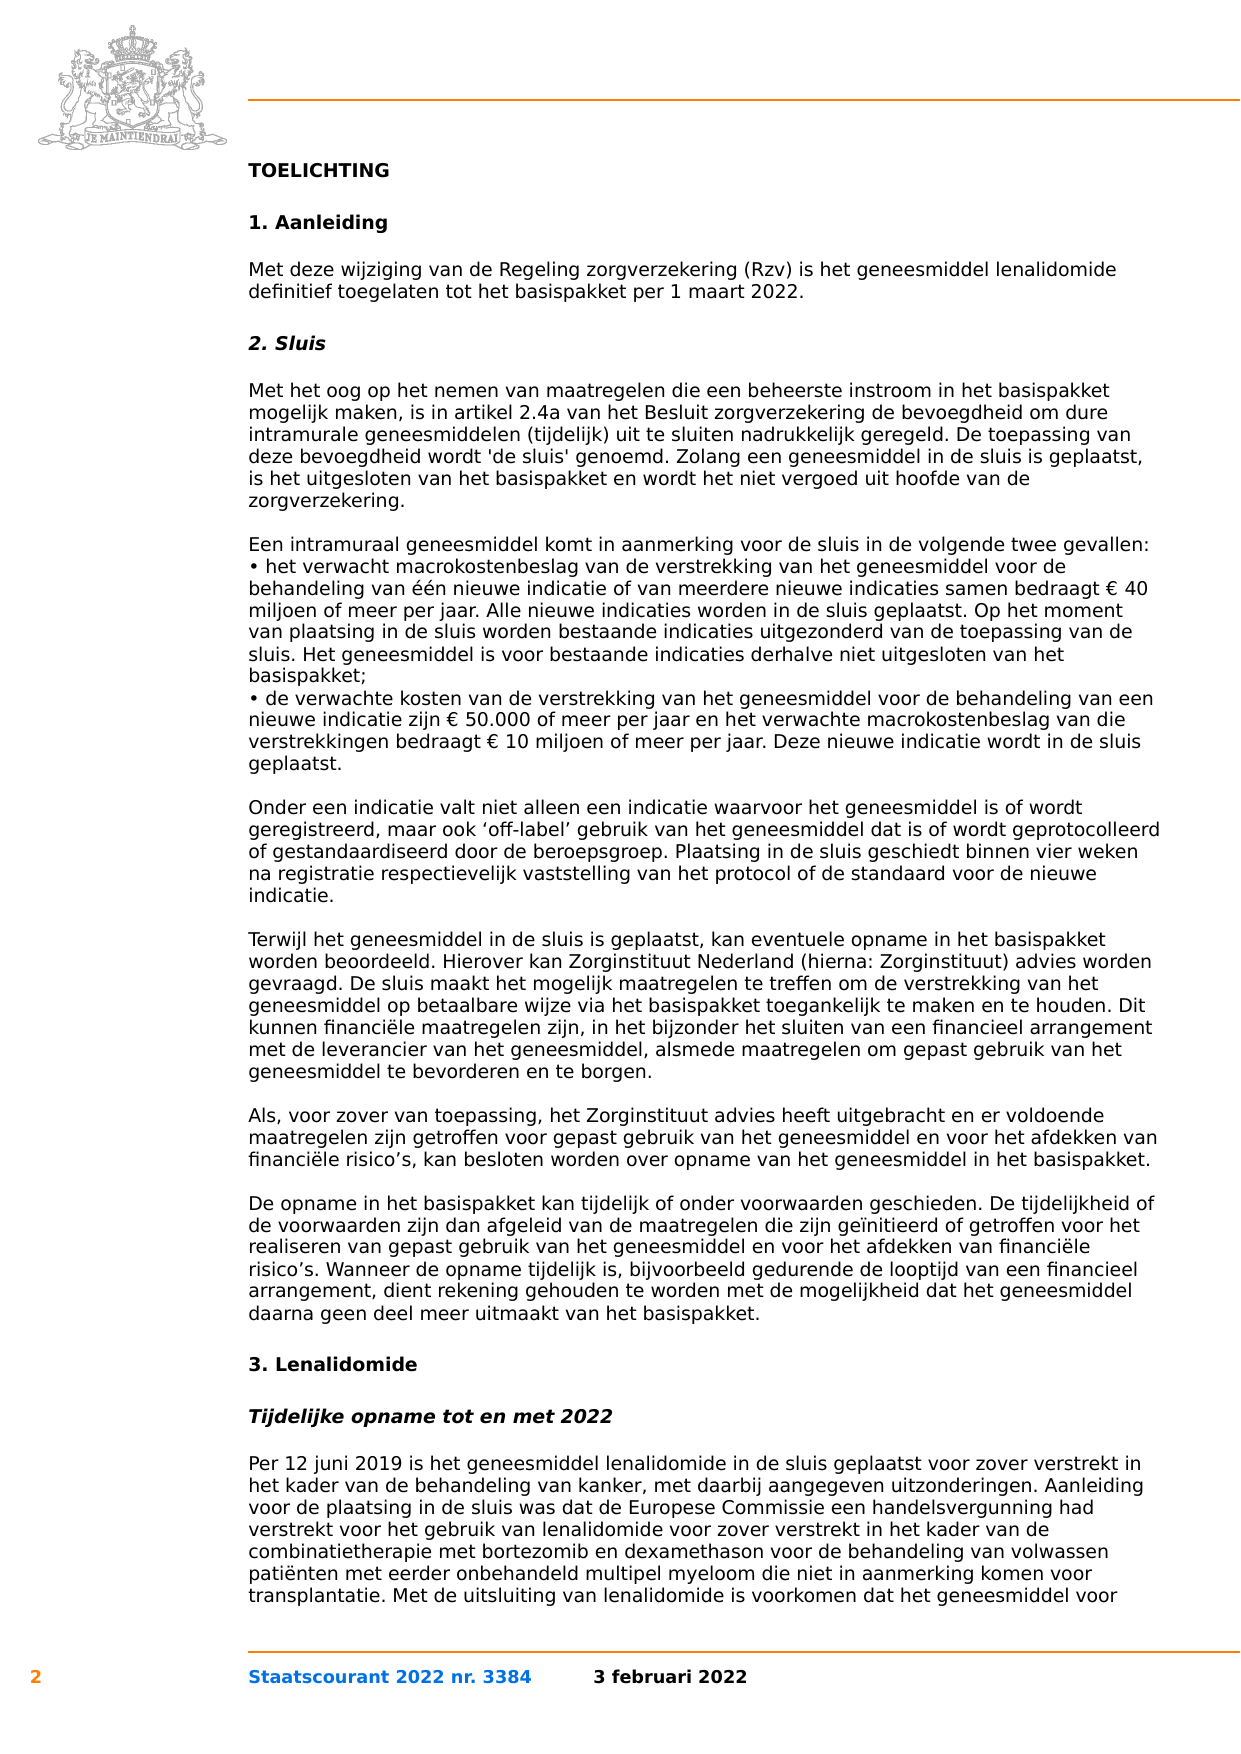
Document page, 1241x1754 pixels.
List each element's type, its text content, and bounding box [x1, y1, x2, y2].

subtitle 3. Lenalidomide [248, 1354, 1163, 1376]
text Met het oog op het nemen van maatregelen die een beheerste instroom in het basispakket mogelijk maken, is in artikel 2.4a van het Besluit zorgverzekering de bevoegdheid om dure intramurale geneesmiddelen (tijdelijk) uit te sluiten nadrukkelijk geregeld. De toepassing van deze bevoegdheid wordt 'de sluis' genoemd. Zolang een geneesmiddel in de sluis is geplaatst, is het uitgesloten van het basispakket en wordt het niet vergoed uit hoofde van de zorgverzekering. [248, 380, 1163, 512]
text Per 12 juni 2019 is het geneesmiddel lenalidomide in de sluis geplaatst voor zover verstrekt in het kader van de behandeling van kanker, met daarbij aangegeven uitzonderingen. Aanleiding voor de plaatsing in de sluis was dat de Europese Commissie een handelsvergunning had verstrekt voor het gebruik van lenalidomide voor zover verstrekt in het kader van de combinatietherapie met bortezomib en dexamethason voor de behandeling van volwassen patiënten met eerder onbehandeld multipel myeloom die niet in aanmerking komen voor transplantatie. Met de uitsluiting van lenalidomide is voorkomen dat het geneesmiddel voor [248, 1453, 1163, 1607]
text Als, voor zover van toepassing, het Zorginstituut advies heeft uitgebracht en er voldoende maatregelen zijn getroffen voor gepast gebruik van het geneesmiddel en voor het afdekken van financiële risico’s, kan besloten worden over opname van het geneesmiddel in het basispakket. [248, 1105, 1163, 1171]
text Onder een indicatie valt niet alleen een indicatie waarvoor het geneesmiddel is of wordt geregistreerd, maar ook ‘off-label’ gebruik van het geneesmiddel dat is of wordt geprotocolleerd of gestandaardiseerd door de beroepsgroep. Plaatsing in de sluis geschiedt binnen vier weken na registratie respectievelijk vaststelling van het protocol of de standaard voor de nieuwe indicatie. [248, 797, 1163, 907]
text Terwijl het geneesmiddel in de sluis is geplaatst, kan eventuele opname in het basispakket worden beoordeeld. Hierover kan Zorginstituut Nederland (hierna: Zorginstituut) advies worden gevraagd. De sluis maakt het mogelijk maatregelen te treffen om de verstrekking van het geneesmiddel op betaalbare wijze via het basispakket toegankelijk te maken en te houden. Dit kunnen financiële maatregelen zijn, in het bijzonder het sluiten van een financieel arrangement met de leverancier van het geneesmiddel, alsmede maatregelen om gepast gebruik van het geneesmiddel te bevorderen en te borgen. [248, 929, 1163, 1083]
text • het verwacht macrokostenbeslag van de verstrekking van het geneesmiddel voor de behandeling van één nieuwe indicatie of van meerdere nieuwe indicaties samen bedraagt € 40 miljoen of meer per jaar. Alle nieuwe indicaties worden in de sluis geplaatst. Op het moment van plaatsing in de sluis worden bestaande indicaties uitgezonderd van de toepassing van de sluis. Het geneesmiddel is voor bestaande indicaties derhalve niet uitgesloten van het basispakket; [248, 556, 1163, 687]
subtitle 2. Sluis [248, 333, 1163, 355]
subtitle TOELICHTING [248, 160, 1163, 182]
text • de verwachte kosten van de verstrekking van het geneesmiddel voor de behandeling van een nieuwe indicatie zijn € 50.000 of meer per jaar en het verwachte macrokostenbeslag van die verstrekkingen bedraagt € 10 miljoen of meer per jaar. Deze nieuwe indicatie wordt in de sluis geplaatst. [248, 687, 1163, 775]
picture [38, 25, 227, 150]
subtitle Tijdelijke opname tot en met 2022 [248, 1406, 1163, 1428]
text De opname in het basispakket kan tijdelijk of onder voorwaarden geschieden. De tijdelijkheid of de voorwaarden zijn dan afgeleid van de maatregelen die zijn geïnitieerd of getroffen voor het realiseren van gepast gebruik van het geneesmiddel en voor het afdekken van financiële risico’s. Wanneer de opname tijdelijk is, bijvoorbeeld gedurende de looptijd van een financieel arrangement, dient rekening gehouden te worden met de mogelijkheid dat het geneesmiddel daarna geen deel meer uitmaakt van het basispakket. [248, 1192, 1163, 1324]
text Met deze wijziging van de Regeling zorgverzekering (Rzv) is het geneesmiddel lenalidomide definitief toegelaten tot het basispakket per 1 maart 2022. [248, 259, 1163, 303]
text Een intramuraal geneesmiddel komt in aanmerking voor de sluis in de volgende twee gevallen: [248, 533, 1163, 556]
subtitle 1. Aanleiding [248, 212, 1163, 234]
